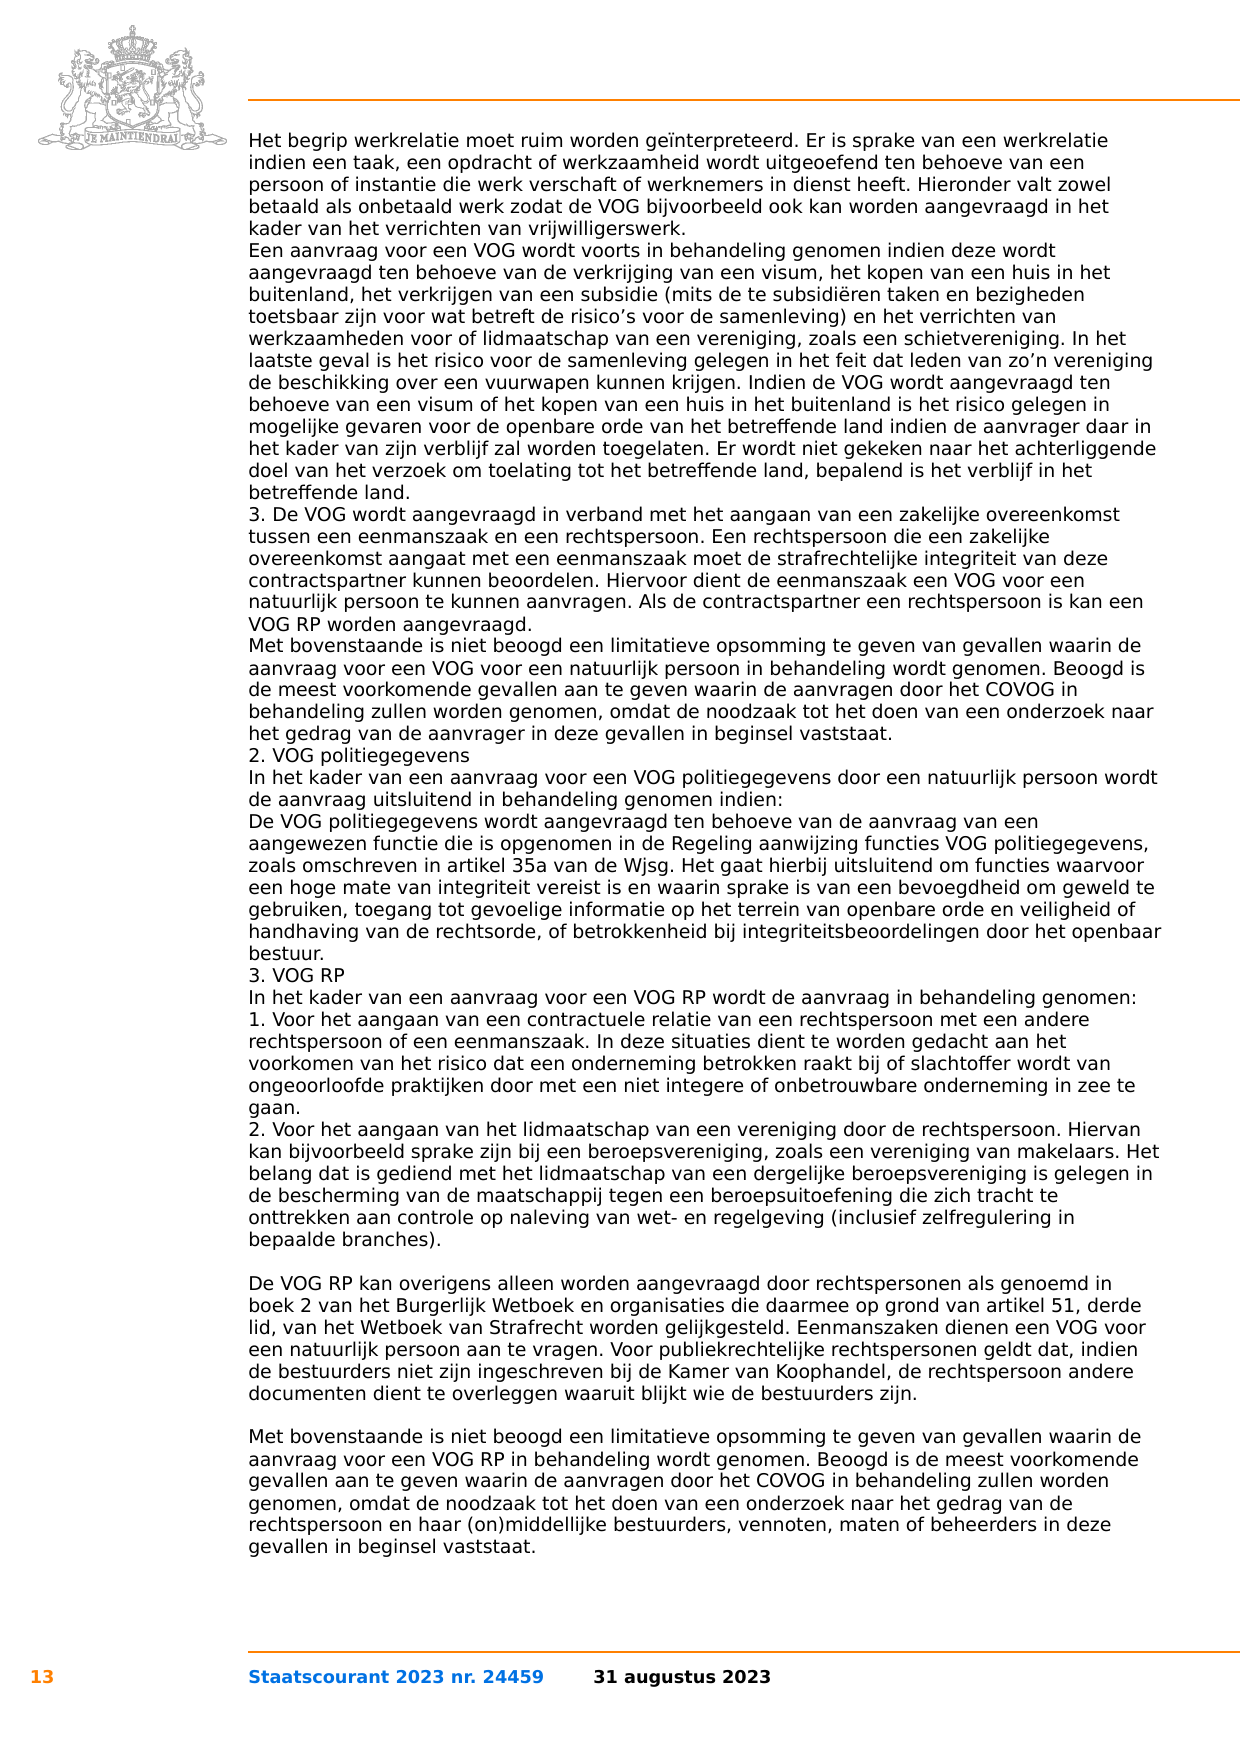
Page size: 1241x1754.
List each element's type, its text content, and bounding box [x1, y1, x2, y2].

text 3. De VOG wordt aangevraagd in verband met het aangaan van een zakelijke overeenkomst tussen een eenmanszaak en een rechtspersoon. Een rechtspersoon die een zakelijke overeenkomst aangaat met een eenmanszaak moet de strafrechtelijke integriteit van deze contractspartner kunnen beoordelen. Hiervoor dient de eenmanszaak een VOG voor een natuurlijk persoon te kunnen aanvragen. Als de contractspartner een rechtspersoon is kan een VOG RP worden aangevraagd. [248, 503, 1163, 635]
text 2. VOG politiegegevens [248, 745, 1163, 767]
text 1. Voor het aangaan van een contractuele relatie van een rechtspersoon met een andere rechtspersoon of een eenmanszaak. In deze situaties dient te worden gedacht aan het voorkomen van het risico dat een onderneming betrokken raakt bij of slachtoffer wordt van ongeoorloofde praktijken door met een niet integere of onbetrouwbare onderneming in zee te gaan. [248, 1009, 1163, 1119]
text De VOG RP kan overigens alleen worden aangevraagd door rechtspersonen als genoemd in boek 2 van het Burgerlijk Wetboek en organisaties die daarmee op grond van artikel 51, derde lid, van het Wetboek van Strafrecht worden gelijkgesteld. Eenmanszaken dienen een VOG voor een natuurlijk persoon aan te vragen. Voor publiekrechtelijke rechtspersonen geldt dat, indien de bestuurders niet zijn ingeschreven bij de Kamer van Koophandel, de rechtspersoon andere documenten dient te overleggen waaruit blijkt wie de bestuurders zijn. [248, 1273, 1163, 1404]
text In het kader van een aanvraag voor een VOG RP wordt de aanvraag in behandeling genomen: [248, 987, 1163, 1009]
text Het begrip werkrelatie moet ruim worden geïnterpreteerd. Er is sprake van een werkrelatie indien een taak, een opdracht of werkzaamheid wordt uitgeoefend ten behoeve van een persoon of instantie die werk verschaft of werknemers in dienst heeft. Hieronder valt zowel betaald als onbetaald werk zodat de VOG bijvoorbeeld ook kan worden aangevraagd in het kader van het verrichten van vrijwilligerswerk. [248, 130, 1163, 240]
text Met bovenstaande is niet beoogd een limitatieve opsomming te geven van gevallen waarin de aanvraag voor een VOG voor een natuurlijk persoon in behandeling wordt genomen. Beoogd is de meest voorkomende gevallen aan te geven waarin de aanvragen door het COVOG in behandeling zullen worden genomen, omdat de noodzaak tot het doen van een onderzoek naar het gedrag van de aanvrager in deze gevallen in beginsel vaststaat. [248, 635, 1163, 745]
picture [38, 25, 227, 150]
text In het kader van een aanvraag voor een VOG politiegegevens door een natuurlijk persoon wordt de aanvraag uitsluitend in behandeling genomen indien: [248, 767, 1163, 811]
text De VOG politiegegevens wordt aangevraagd ten behoeve van de aanvraag van een aangewezen functie die is opgenomen in de Regeling aanwijzing functies VOG politiegegevens, zoals omschreven in artikel 35a van de Wjsg. Het gaat hierbij uitsluitend om functies waarvoor een hoge mate van integriteit vereist is en waarin sprake is van een bevoegdheid om geweld te gebruiken, toegang tot gevoelige informatie op het terrein van openbare orde en veiligheid of handhaving van de rechtsorde, of betrokkenheid bij integriteitsbeoordelingen door het openbaar bestuur. [248, 811, 1163, 965]
text Met bovenstaande is niet beoogd een limitatieve opsomming te geven van gevallen waarin de aanvraag voor een VOG RP in behandeling wordt genomen. Beoogd is de meest voorkomende gevallen aan te geven waarin de aanvragen door het COVOG in behandeling zullen worden genomen, omdat de noodzaak tot het doen van een onderzoek naar het gedrag van de rechtspersoon en haar (on)middellijke bestuurders, vennoten, maten of beheerders in deze gevallen in beginsel vaststaat. [248, 1426, 1163, 1558]
text Een aanvraag voor een VOG wordt voorts in behandeling genomen indien deze wordt aangevraagd ten behoeve van de verkrijging van een visum, het kopen van een huis in het buitenland, het verkrijgen van een subsidie (mits de te subsidiëren taken en bezigheden toetsbaar zijn voor wat betreft de risico’s voor de samenleving) en het verrichten van werkzaamheden voor of lidmaatschap van een vereniging, zoals een schietvereniging. In het laatste geval is het risico voor de samenleving gelegen in het feit dat leden van zo’n vereniging de beschikking over een vuurwapen kunnen krijgen. Indien de VOG wordt aangevraagd ten behoeve van een visum of het kopen van een huis in het buitenland is het risico gelegen in mogelijke gevaren voor de openbare orde van het betreffende land indien de aanvrager daar in het kader van zijn verblijf zal worden toegelaten. Er wordt niet gekeken naar het achterliggende doel van het verzoek om toelating tot het betreffende land, bepalend is het verblijf in het betreffende land. [248, 240, 1163, 503]
text 3. VOG RP [248, 965, 1163, 987]
text 2. Voor het aangaan van het lidmaatschap van een vereniging door de rechtspersoon. Hiervan kan bijvoorbeeld sprake zijn bij een beroepsvereniging, zoals een vereniging van makelaars. Het belang dat is gediend met het lidmaatschap van een dergelijke beroepsvereniging is gelegen in de bescherming van de maatschappij tegen een beroepsuitoefening die zich tracht te onttrekken aan controle op naleving van wet- en regelgeving (inclusief zelfregulering in bepaalde branches). [248, 1119, 1163, 1251]
